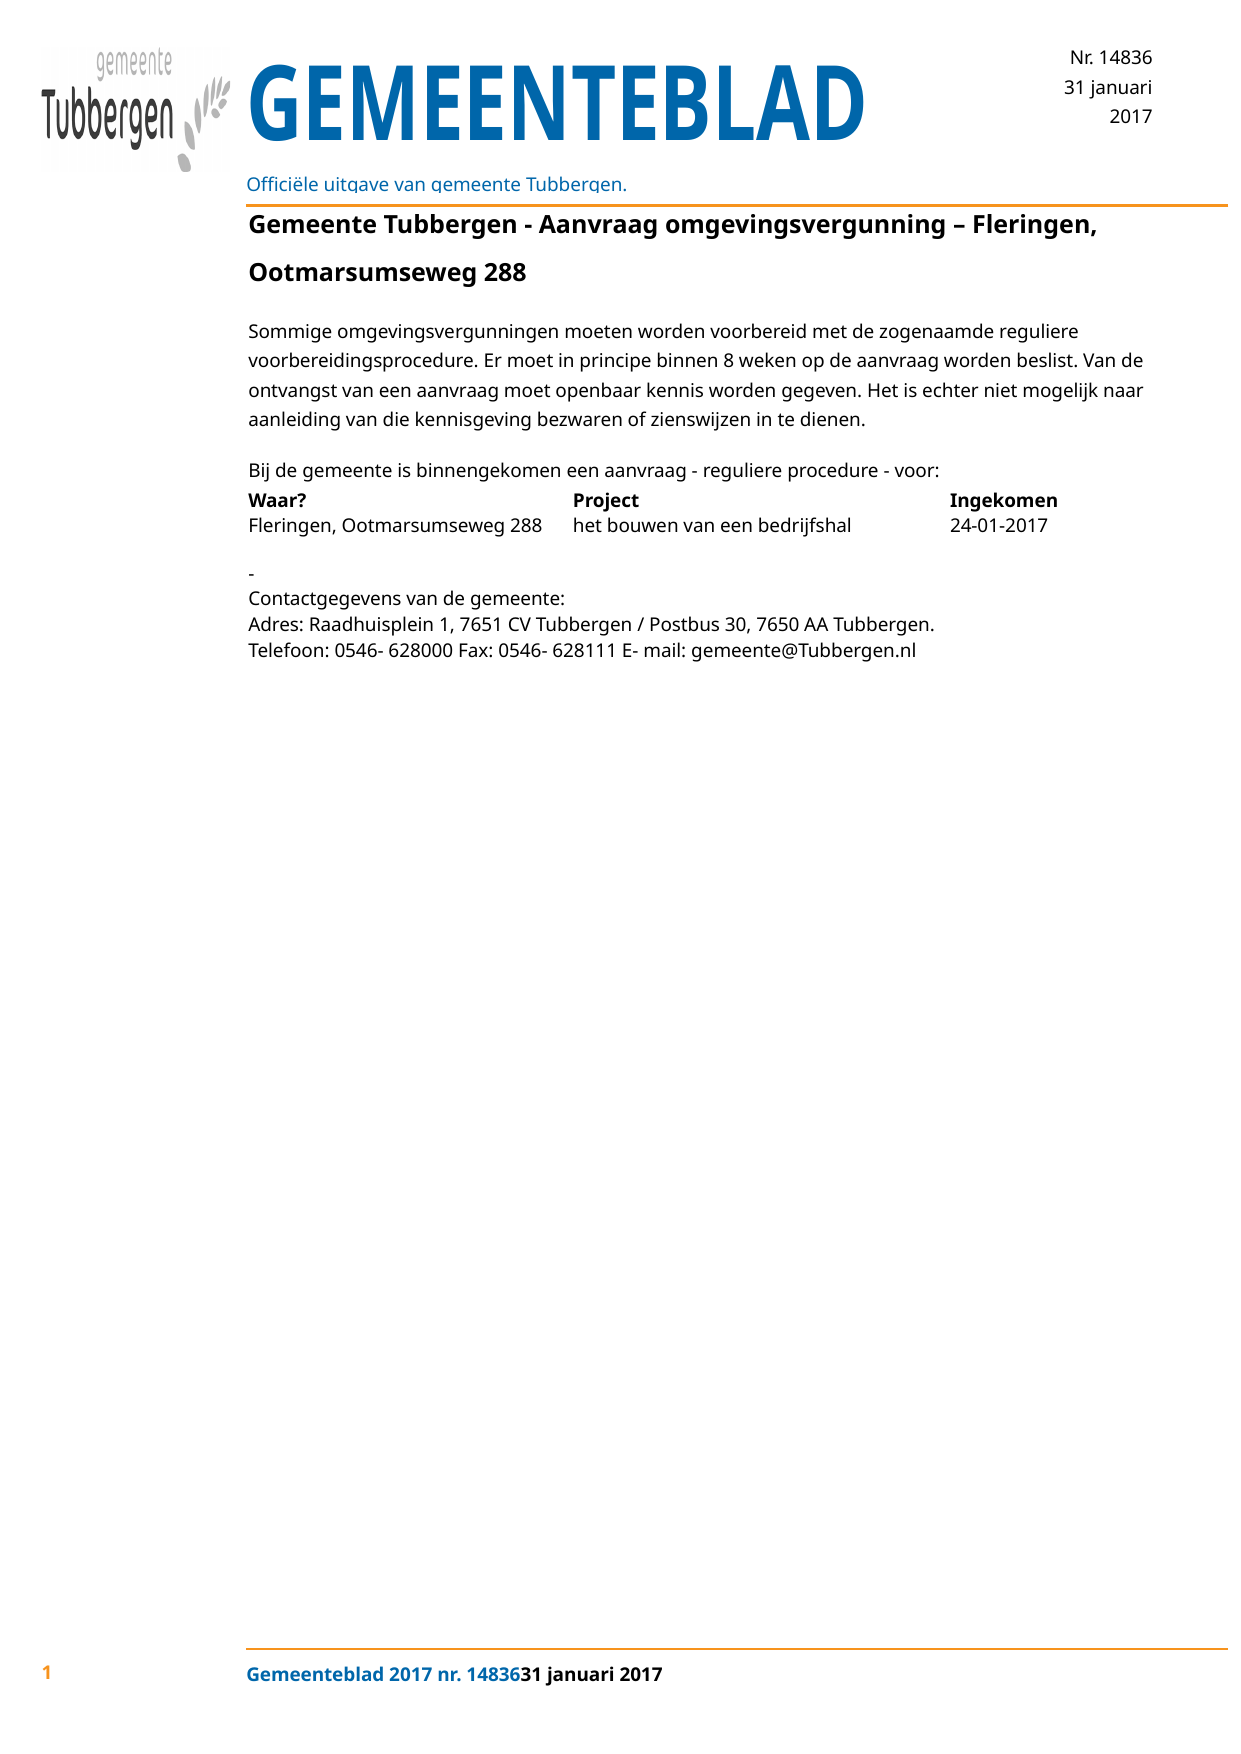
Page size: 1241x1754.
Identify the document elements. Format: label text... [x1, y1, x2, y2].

text Gemeente Tubbergen - Aanvraag omgevingsvergunning – Fleringen, Ootmarsumseweg 288 [248, 207, 1152, 288]
table_header Ingekomen [950, 487, 1152, 512]
text Sommige omgevingsvergunningen moeten worden voorbereid met de zogenaamde reguliere voorbereidingsprocedure. Er moet in principe binnen 8 weken op de aanvraag worden beslist. Van de ontvangst van een aanvraag moet openbaar kennis worden gegeven. Het is echter niet mogelijk naar aanleiding van die kennisgeving bezwaren of zienswijzen in te dienen. [248, 318, 1152, 432]
text Bij de gemeente is binnengekomen een aanvraag - reguliere procedure - voor: [248, 457, 1152, 483]
table_cell 24-01-2017 [950, 513, 1152, 538]
table_header Project [573, 487, 950, 512]
table_cell het bouwen van een bedrijfshal [573, 513, 950, 538]
text - [248, 560, 1152, 585]
table_header Waar? [248, 487, 573, 512]
table_cell Fleringen, Ootmarsumseweg 288 [248, 513, 573, 538]
text Telefoon: 0546- 628000 Fax: 0546- 628111 E- mail: gemeente@Tubbergen.nl [248, 637, 1152, 663]
text Adres: Raadhuisplein 1, 7651 CV Tubbergen / Postbus 30, 7650 AA Tubbergen. [248, 611, 1152, 637]
text Contactgegevens van de gemeente: [248, 585, 1152, 611]
picture [41, 47, 231, 172]
